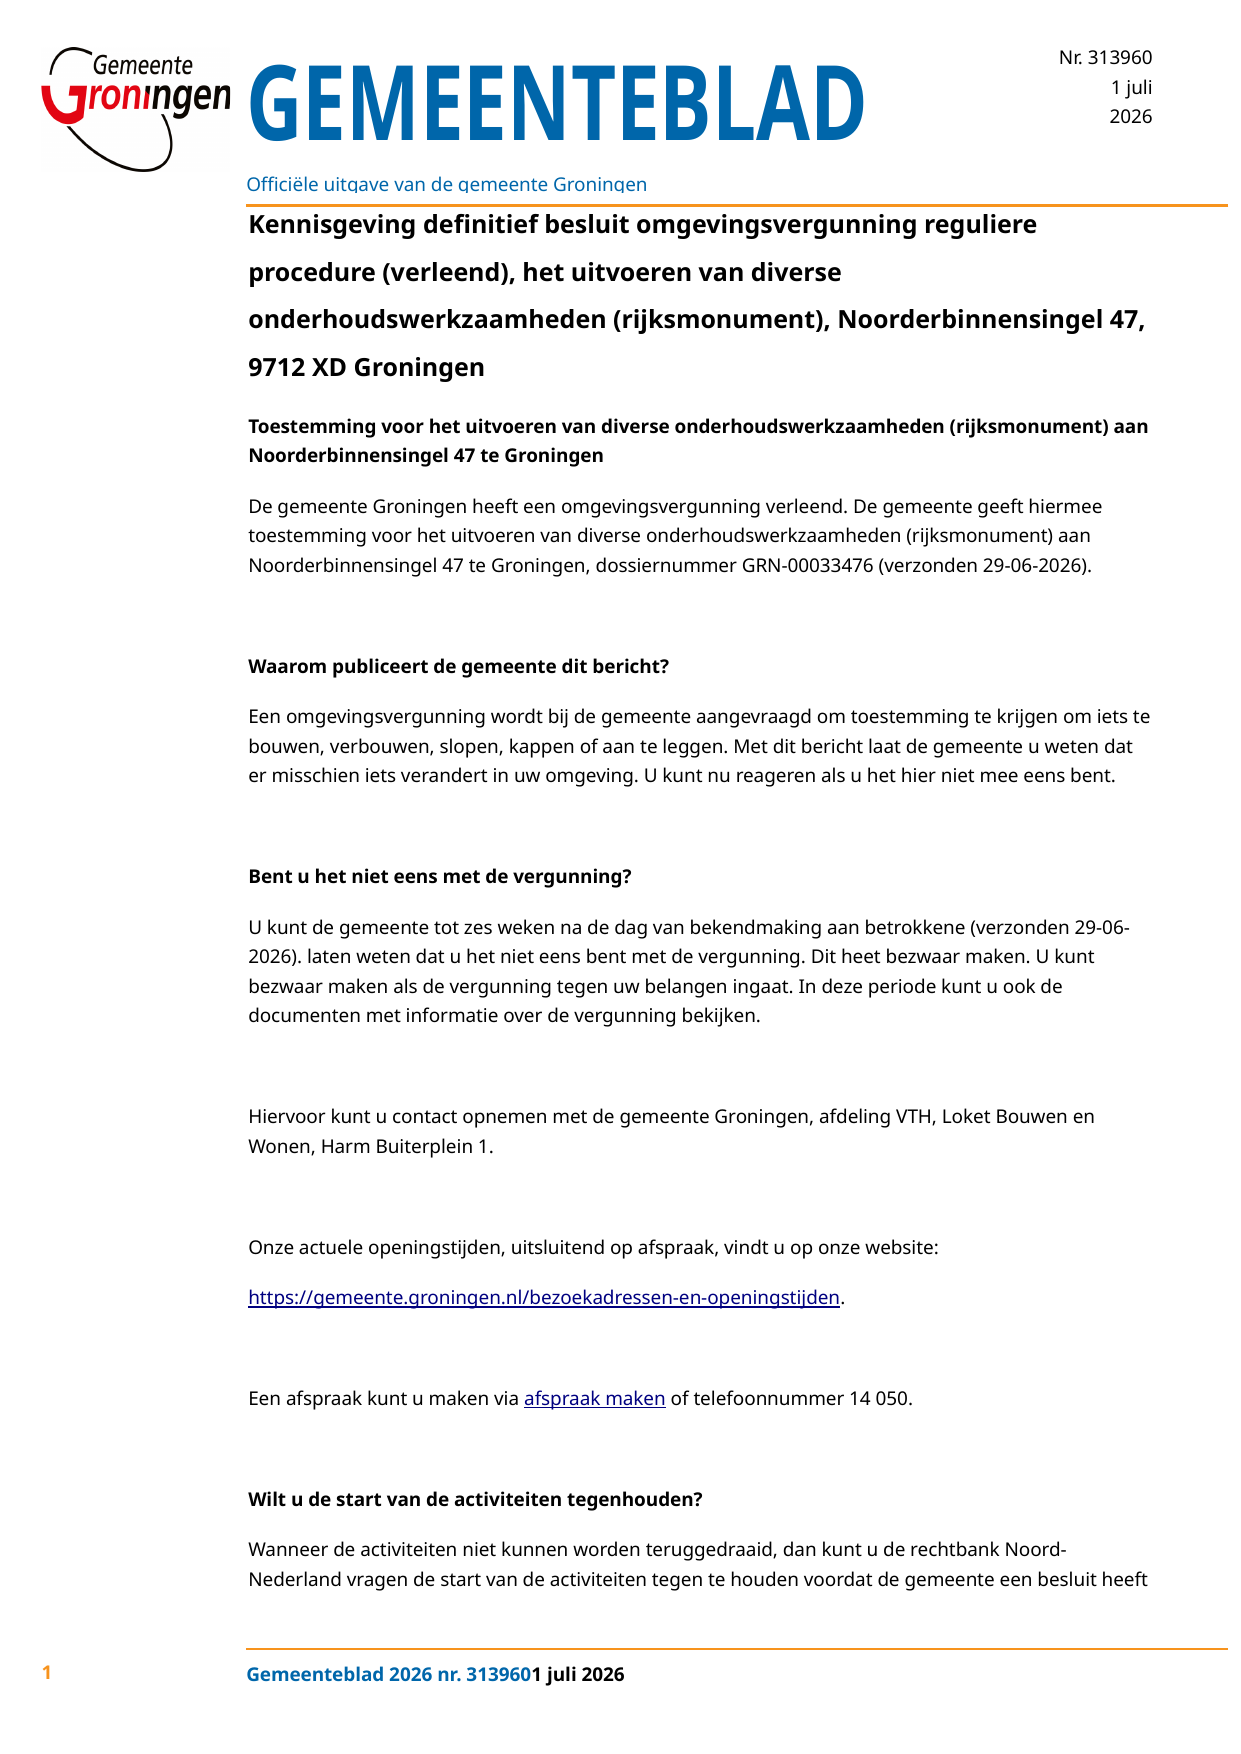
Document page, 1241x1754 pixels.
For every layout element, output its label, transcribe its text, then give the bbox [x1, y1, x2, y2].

picture [41, 47, 231, 172]
text Onze actuele openingstijden, uitsluitend op afspraak, vindt u op onze website: [248, 1234, 1152, 1260]
text Kennisgeving definitief besluit omgevingsvergunning reguliere procedure (verleend), het uitvoeren van diverse onderhoudswerkzaamheden (rijksmonument), Noorderbinnensingel 47, 9712 XD Groningen [248, 207, 1152, 384]
text https://gemeente.groningen.nl/bezoekadressen-en-openingstijden. [248, 1284, 1152, 1310]
text Waarom publiceert de gemeente dit bericht? [248, 653, 1152, 679]
text Wilt u de start van de activiteiten tegenhouden? [248, 1486, 1152, 1512]
text Een afspraak kunt u maken via afspraak maken of telefoonnummer 14 050. [248, 1385, 1152, 1411]
text Hiervoor kunt u contact opnemen met de gemeente Groningen, afdeling VTH, Loket Bouwen en Wonen, Harm Buiterplein 1. [248, 1103, 1152, 1159]
text Wanneer de activiteiten niet kunnen worden teruggedraaid, dan kunt u de rechtbank Noord-Nederland vragen de start van de activiteiten tegen te houden voordat de gemeente een besluit heeft [248, 1536, 1152, 1592]
text Een omgevingsvergunning wordt bij de gemeente aangevraagd om toestemming te krijgen om iets te bouwen, verbouwen, slopen, kappen of aan te leggen. Met dit bericht laat de gemeente u weten dat er misschien iets verandert in uw omgeving. U kunt nu reageren als u het hier niet mee eens bent. [248, 703, 1152, 788]
text Toestemming voor het uitvoeren van diverse onderhoudswerkzaamheden (rijksmonument) aan Noorderbinnensingel 47 te Groningen [248, 413, 1152, 468]
text Bent u het niet eens met de vergunning? [248, 863, 1152, 889]
text De gemeente Groningen heeft een omgevingsvergunning verleend. De gemeente geeft hiermee toestemming voor het uitvoeren van diverse onderhoudswerkzaamheden (rijksmonument) aan Noorderbinnensingel 47 te Groningen, dossiernummer GRN-00033476 (verzonden 29-06-2026). [248, 493, 1152, 578]
text U kunt de gemeente tot zes weken na de dag van bekendmaking aan betrokkene (verzonden 29-06-2026). laten weten dat u het niet eens bent met de vergunning. Dit heet bezwaar maken. U kunt bezwaar maken als de vergunning tegen uw belangen ingaat. In deze periode kunt u ook de documenten met informatie over de vergunning bekijken. [248, 914, 1152, 1028]
